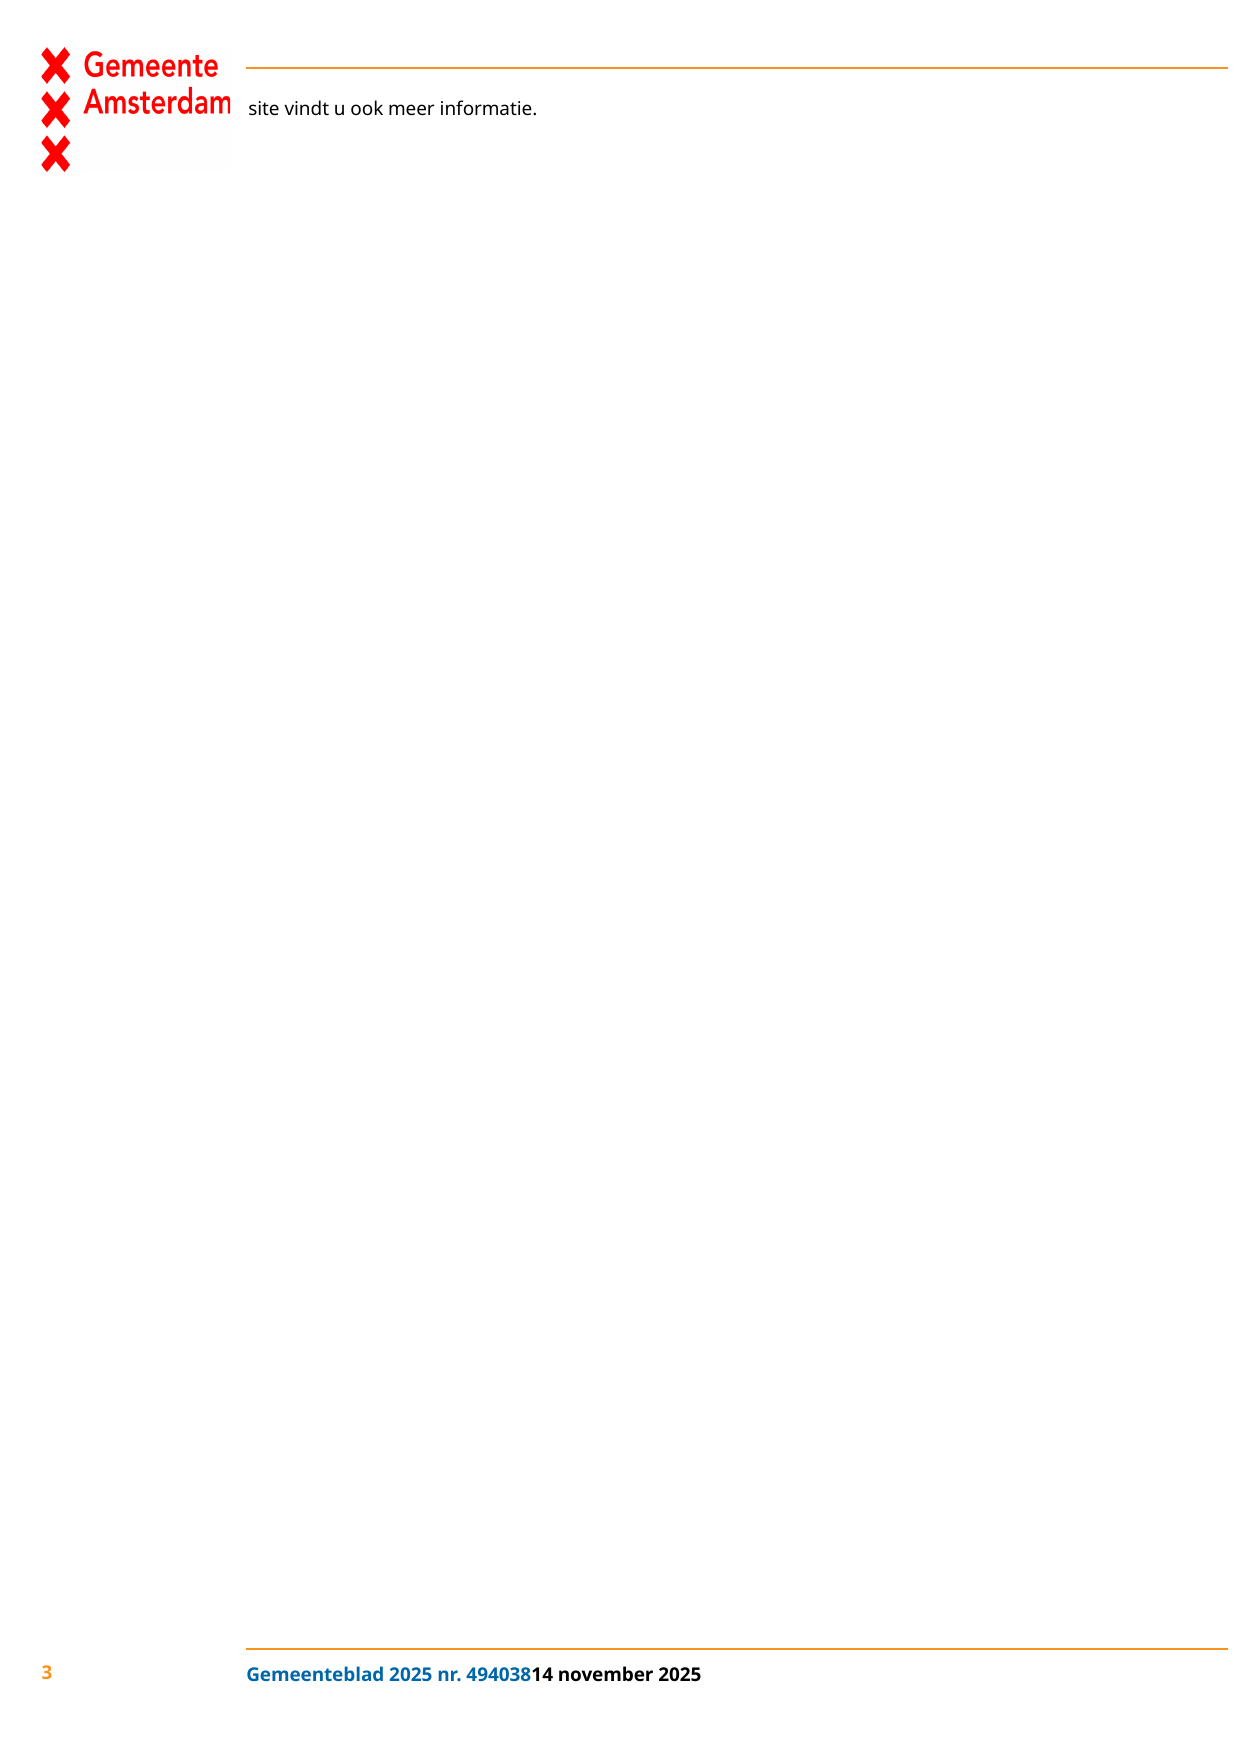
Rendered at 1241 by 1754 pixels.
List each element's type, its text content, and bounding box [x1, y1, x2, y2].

picture [41, 47, 231, 172]
text site vindt u ook meer informatie. [248, 95, 1152, 121]
